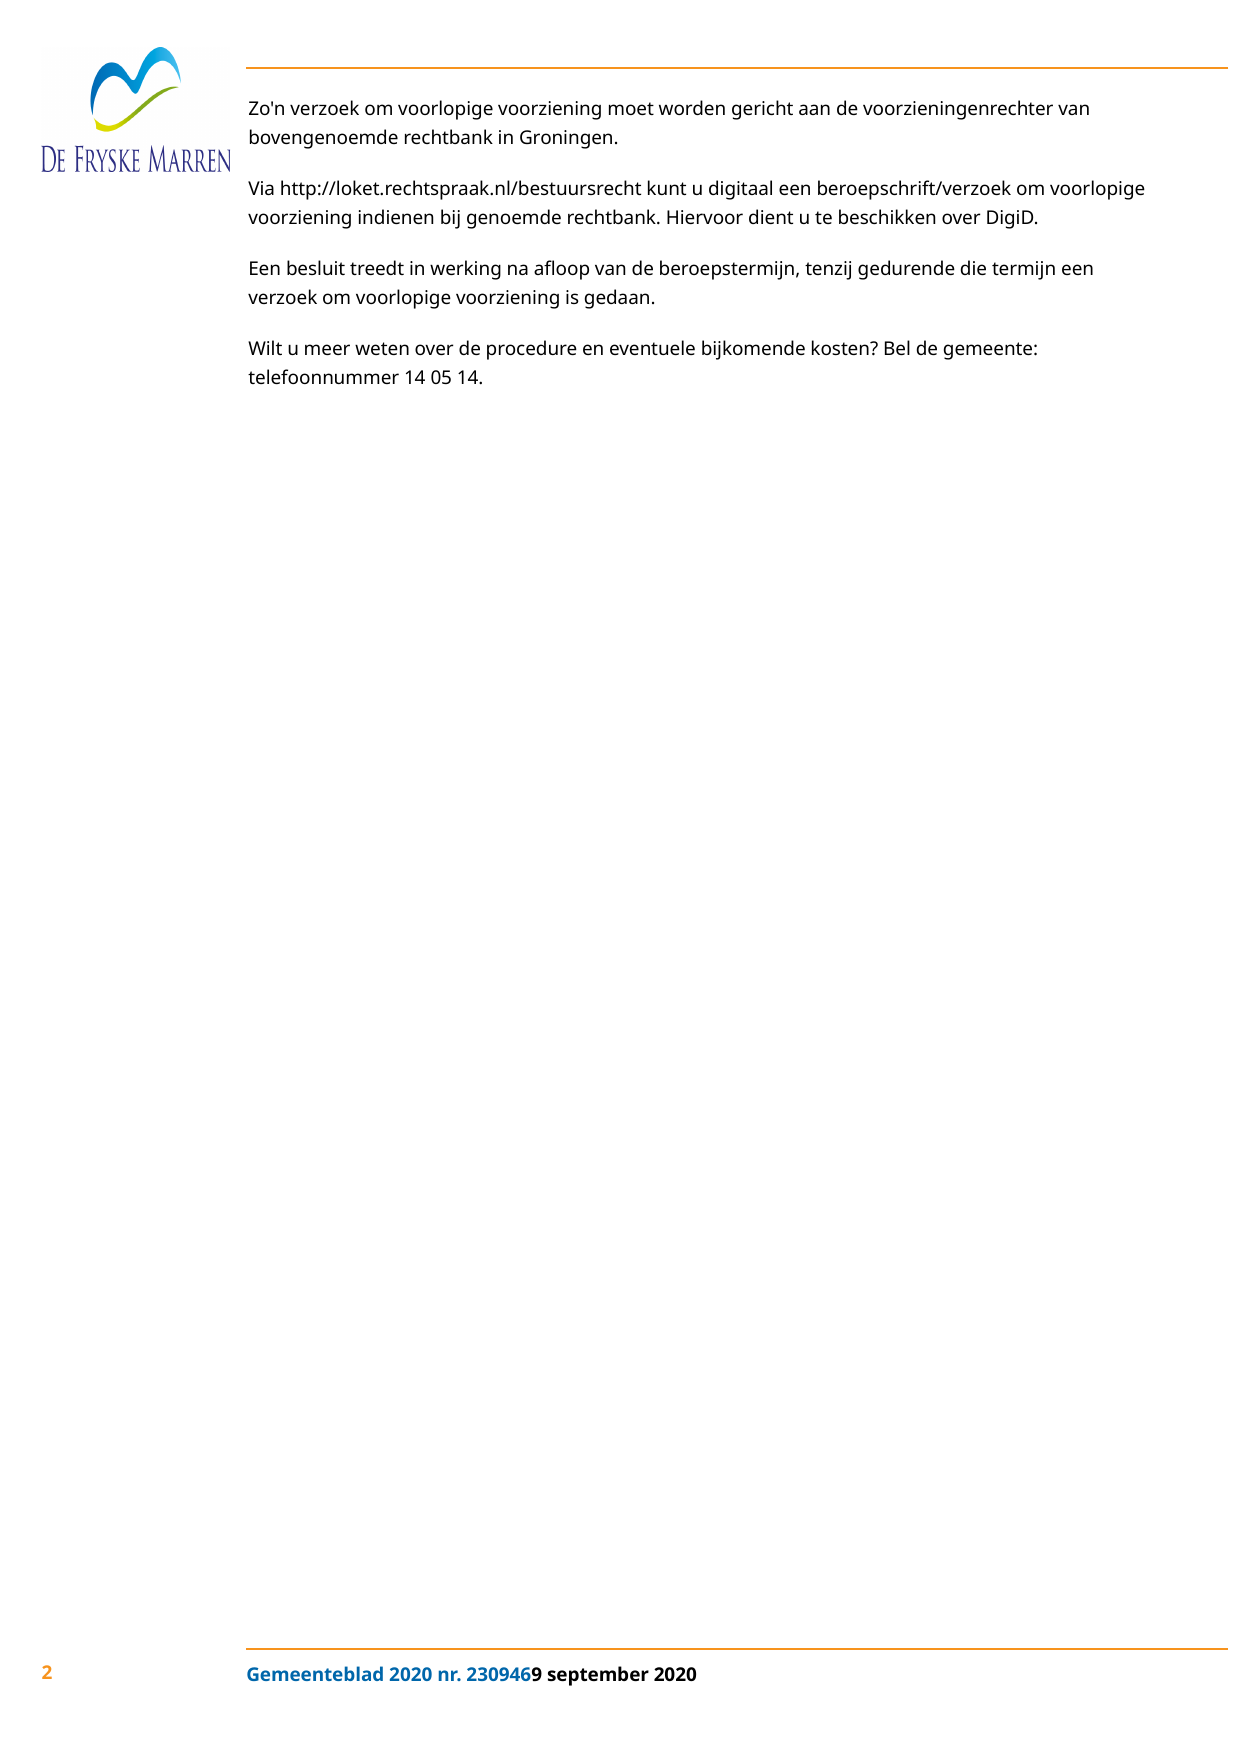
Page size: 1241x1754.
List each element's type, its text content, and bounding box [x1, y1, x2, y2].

text Een besluit treedt in werking na afloop van de beroepstermijn, tenzij gedurende die termijn een verzoek om voorlopige voorziening is gedaan. [248, 255, 1152, 310]
text Zo'n verzoek om voorlopige voorziening moet worden gericht aan de voorzieningenrechter van bovengenoemde rechtbank in Groningen. [248, 95, 1152, 150]
picture [41, 47, 231, 172]
text Wilt u meer weten over de procedure en eventuele bijkomende kosten? Bel de gemeente: telefoonnummer 14 05 14. [248, 335, 1152, 390]
text Via http://loket.rechtspraak.nl/bestuursrecht kunt u digitaal een beroepschrift/verzoek om voorlopige voorziening indienen bij genoemde rechtbank. Hiervoor dient u te beschikken over DigiD. [248, 175, 1152, 230]
